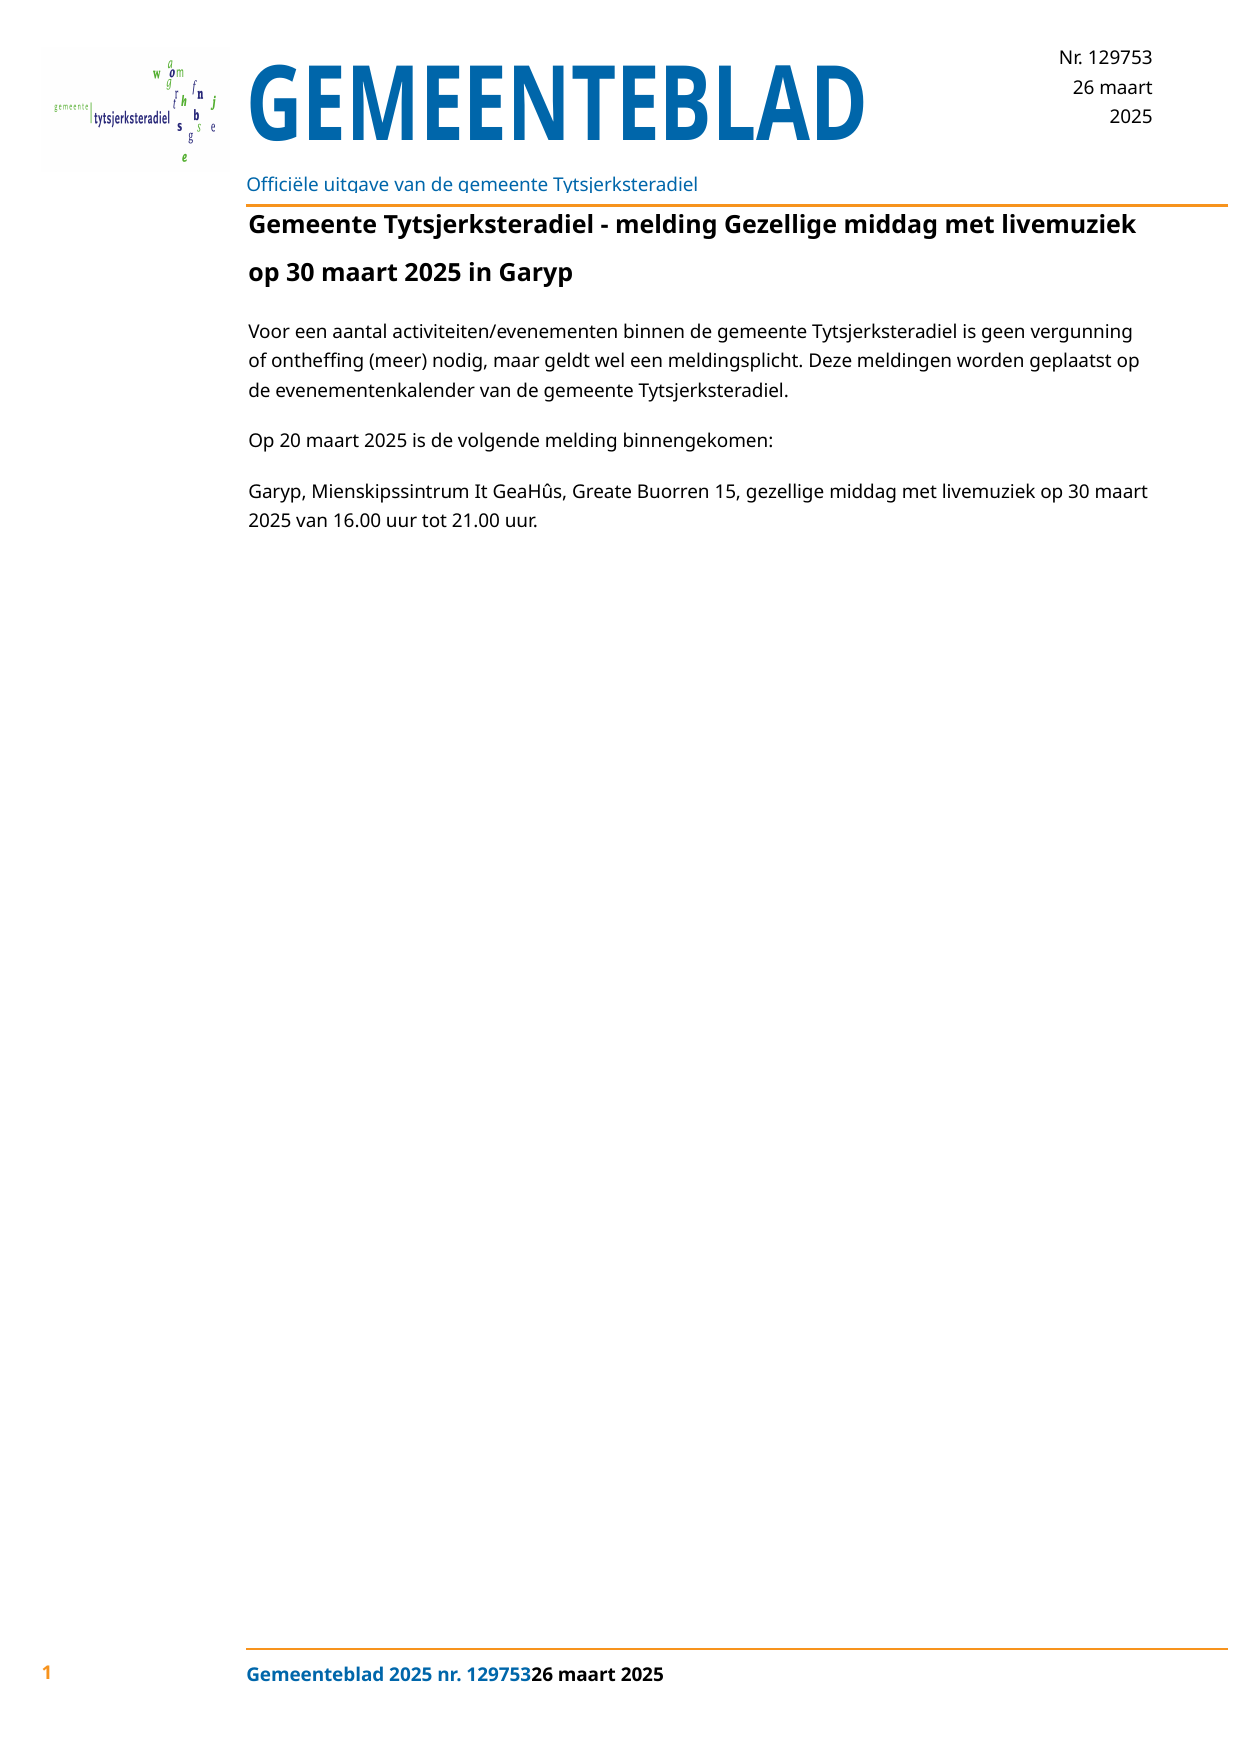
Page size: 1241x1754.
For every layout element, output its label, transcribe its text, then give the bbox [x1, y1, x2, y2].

text Voor een aantal activiteiten/evenementen binnen de gemeente Tytsjerksteradiel is geen vergunning of ontheffing (meer) nodig, maar geldt wel een meldingsplicht. Deze meldingen worden geplaatst op de evenementenkalender van de gemeente Tytsjerksteradiel. [248, 318, 1152, 403]
text Gemeente Tytsjerksteradiel - melding Gezellige middag met livemuziek op 30 maart 2025 in Garyp [248, 207, 1152, 288]
text Op 20 maart 2025 is de volgende melding binnengekomen: [248, 427, 1152, 453]
picture [41, 47, 231, 172]
text Garyp, Mienskipssintrum It GeaHûs, Greate Buorren 15, gezellige middag met livemuziek op 30 maart 2025 van 16.00 uur tot 21.00 uur. [248, 478, 1152, 533]
